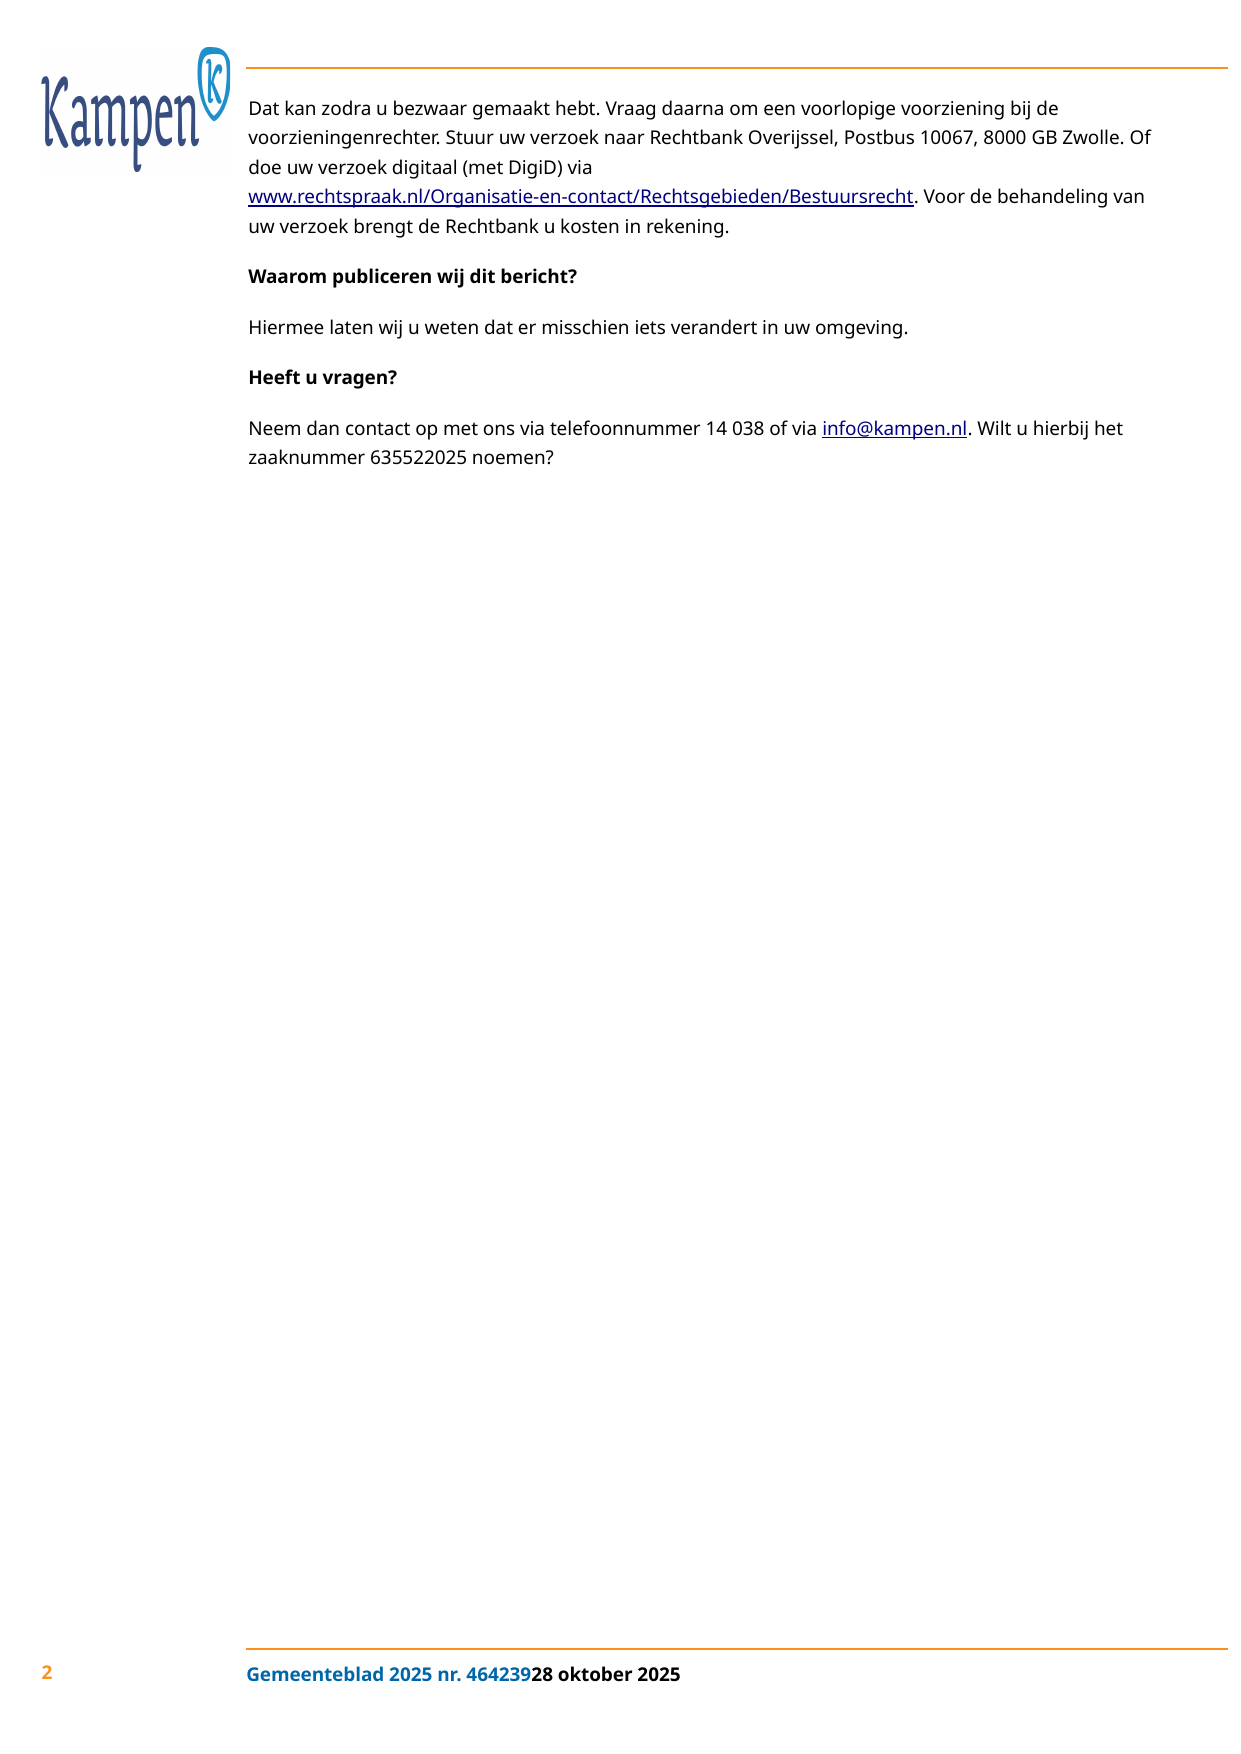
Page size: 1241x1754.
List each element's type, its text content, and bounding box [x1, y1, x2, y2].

picture [41, 47, 231, 172]
text Hiermee laten wij u weten dat er misschien iets verandert in uw omgeving. [248, 314, 1152, 340]
text Dat kan zodra u bezwaar gemaakt hebt. Vraag daarna om een voorlopige voorziening bij de voorzieningenrechter. Stuur uw verzoek naar Rechtbank Overijssel, Postbus 10067, 8000 GB Zwolle. Of doe uw verzoek digitaal (met DigiD) via www.rechtspraak.nl/Organisatie-en-contact/Rechtsgebieden/Bestuursrecht. Voor de behandeling van uw verzoek brengt de Rechtbank u kosten in rekening. [248, 95, 1152, 239]
text Heeft u vragen? [248, 364, 1152, 390]
text Neem dan contact op met ons via telefoonnummer 14 038 of via info@kampen.nl. Wilt u hierbij het zaaknummer 635522025 noemen? [248, 415, 1152, 470]
text Waarom publiceren wij dit bericht? [248, 263, 1152, 289]
